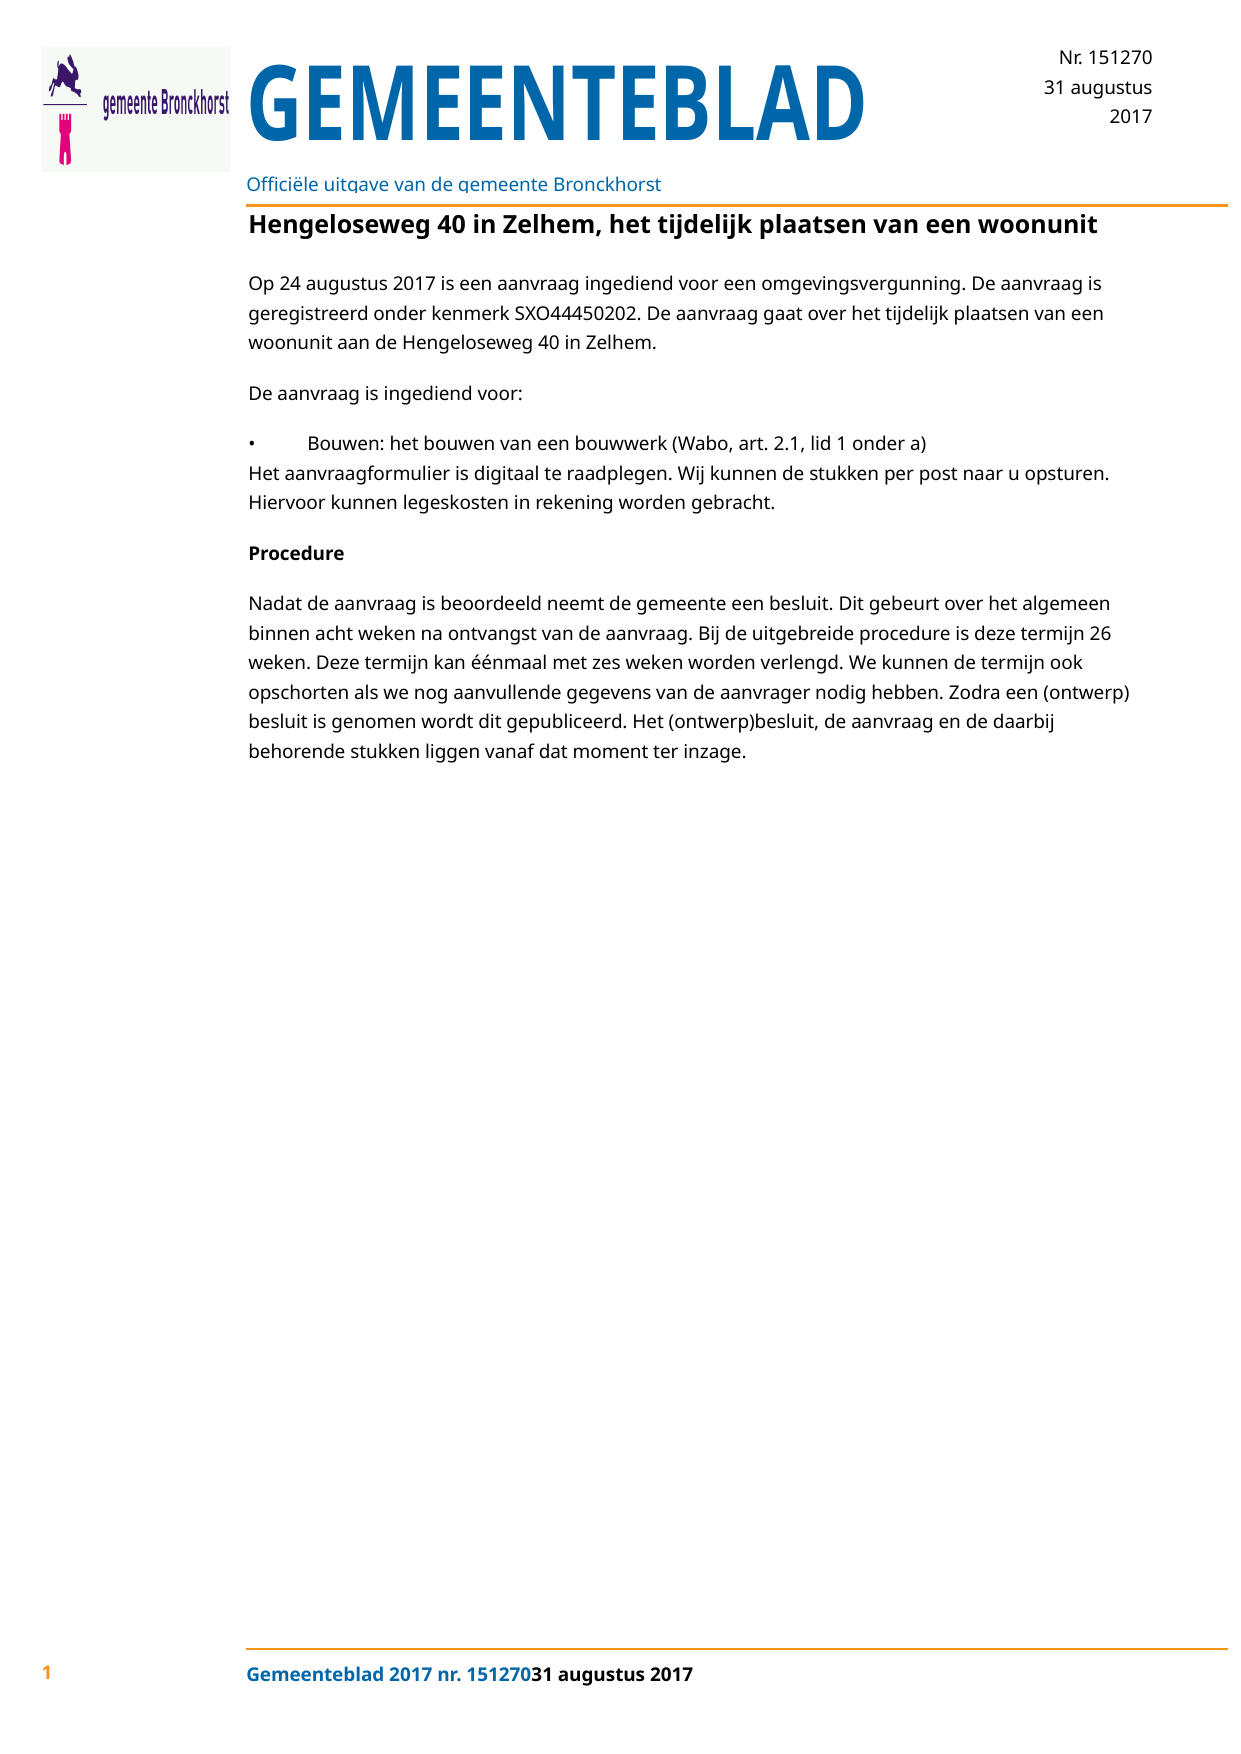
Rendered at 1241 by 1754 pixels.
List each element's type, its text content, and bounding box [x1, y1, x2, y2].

text De aanvraag is ingediend voor: [248, 380, 1152, 406]
text Procedure [248, 540, 1152, 566]
text Nadat de aanvraag is beoordeeld neemt de gemeente een besluit. Dit gebeurt over het algemeen binnen acht weken na ontvangst van de aanvraag. Bij de uitgebreide procedure is deze termijn 26 weken. Deze termijn kan éénmaal met zes weken worden verlengd. We kunnen de termijn ook opschorten als we nog aanvullende gegevens van de aanvrager nodig hebben. Zodra een (ontwerp) besluit is genomen wordt dit gepubliceerd. Het (ontwerp)besluit, de aanvraag en de daarbij behorende stukken liggen vanaf dat moment ter inzage. [248, 590, 1152, 764]
text Op 24 augustus 2017 is een aanvraag ingediend voor een omgevingsvergunning. De aanvraag is geregistreerd onder kenmerk SXO44450202. De aanvraag gaat over het tijdelijk plaatsen van een woonunit aan de Hengeloseweg 40 in Zelhem. [248, 270, 1152, 355]
text Hengeloseweg 40 in Zelhem, het tijdelijk plaatsen van een woonunit [248, 207, 1152, 241]
list Bouwen: het bouwen van een bouwwerk (Wabo, art. 2.1, lid 1 onder a) [248, 430, 1152, 456]
picture [41, 47, 231, 172]
text Het aanvraagformulier is digitaal te raadplegen. Wij kunnen de stukken per post naar u opsturen. Hiervoor kunnen legeskosten in rekening worden gebracht. [248, 460, 1152, 515]
